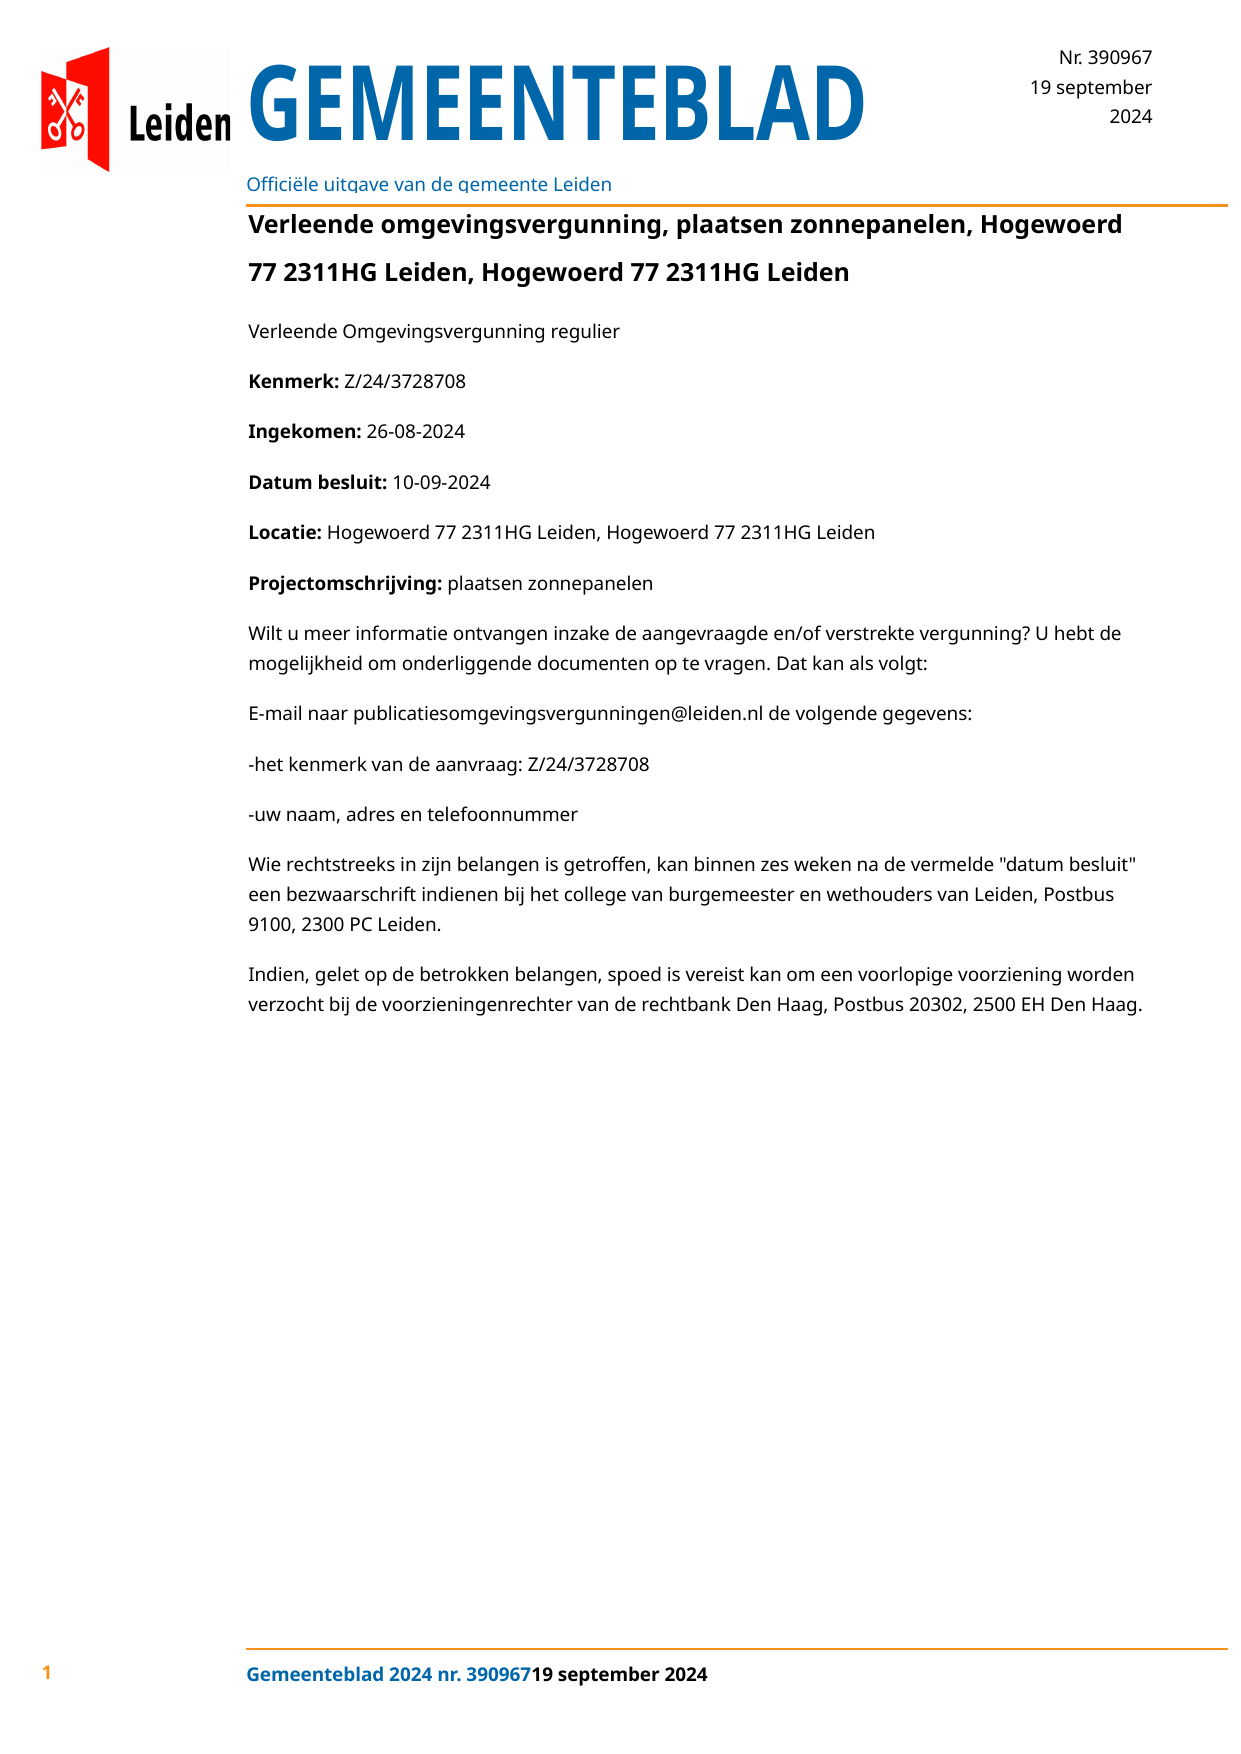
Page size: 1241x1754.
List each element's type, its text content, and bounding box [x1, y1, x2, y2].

text Locatie: Hogewoerd 77 2311HG Leiden, Hogewoerd 77 2311HG Leiden [248, 519, 1152, 545]
text Projectomschrijving: plaatsen zonnepanelen [248, 570, 1152, 596]
text Datum besluit: 10-09-2024 [248, 469, 1152, 495]
text Indien, gelet op de betrokken belangen, spoed is vereist kan om een voorlopige voorziening worden verzocht bij de voorzieningenrechter van de rechtbank Den Haag, Postbus 20302, 2500 EH Den Haag. [248, 961, 1152, 1017]
text Verleende Omgevingsvergunning regulier [248, 318, 1152, 344]
text Kenmerk: Z/24/3728708 [248, 368, 1152, 394]
text -het kenmerk van de aanvraag: Z/24/3728708 [248, 751, 1152, 777]
text Ingekomen: 26-08-2024 [248, 419, 1152, 444]
text Verleende omgevingsvergunning, plaatsen zonnepanelen, Hogewoerd 77 2311HG Leiden, Hogewoerd 77 2311HG Leiden [248, 207, 1152, 288]
text Wilt u meer informatie ontvangen inzake de aangevraagde en/of verstrekte vergunning? U hebt de mogelijkheid om onderliggende documenten op te vragen. Dat kan als volgt: [248, 620, 1152, 676]
text E-mail naar publicatiesomgevingsvergunningen@leiden.nl de volgende gegevens: [248, 700, 1152, 726]
picture [41, 47, 231, 172]
text -uw naam, adres en telefoonnummer [248, 801, 1152, 827]
text Wie rechtstreeks in zijn belangen is getroffen, kan binnen zes weken na de vermelde "datum besluit" een bezwaarschrift indienen bij het college van burgemeester en wethouders van Leiden, Postbus 9100, 2300 PC Leiden. [248, 852, 1152, 937]
